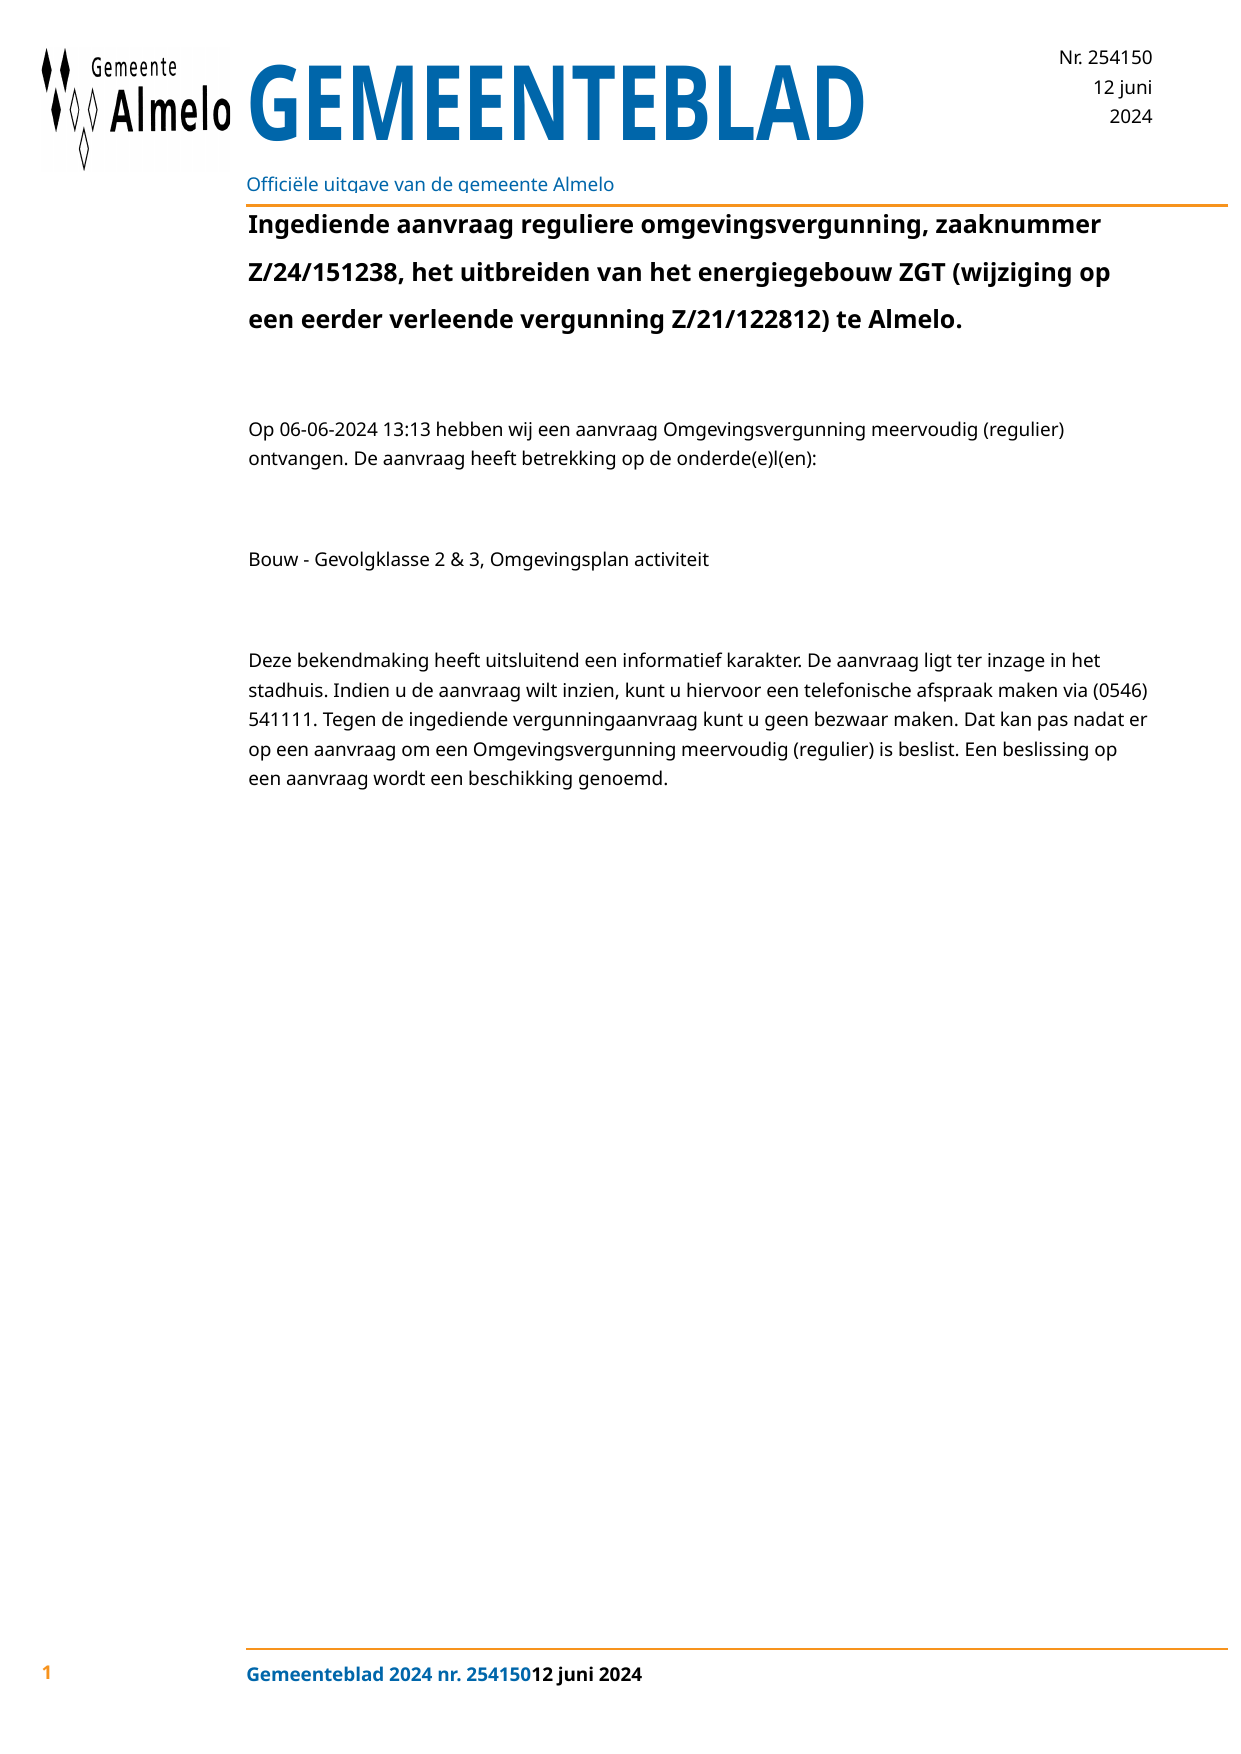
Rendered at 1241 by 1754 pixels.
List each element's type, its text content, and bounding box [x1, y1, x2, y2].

text Bouw - Gevolgklasse 2 & 3, Omgevingsplan activiteit [248, 546, 1152, 572]
text Op 06-06-2024 13:13 hebben wij een aanvraag Omgevingsvergunning meervoudig (regulier) ontvangen. De aanvraag heeft betrekking op de onderde(e)l(en): [248, 416, 1152, 471]
text Ingediende aanvraag reguliere omgevingsvergunning, zaaknummer Z/24/151238, het uitbreiden van het energiegebouw ZGT (wijziging op een eerder verleende vergunning Z/21/122812) te Almelo. [248, 207, 1152, 336]
picture [41, 47, 231, 172]
text Deze bekendmaking heeft uitsluitend een informatief karakter. De aanvraag ligt ter inzage in het stadhuis. Indien u de aanvraag wilt inzien, kunt u hiervoor een telefonische afspraak maken via (0546) 541111. Tegen de ingediende vergunningaanvraag kunt u geen bezwaar maken. Dat kan pas nadat er op een aanvraag om een Omgevingsvergunning meervoudig (regulier) is beslist. Een beslissing op een aanvraag wordt een beschikking genoemd. [248, 647, 1152, 791]
